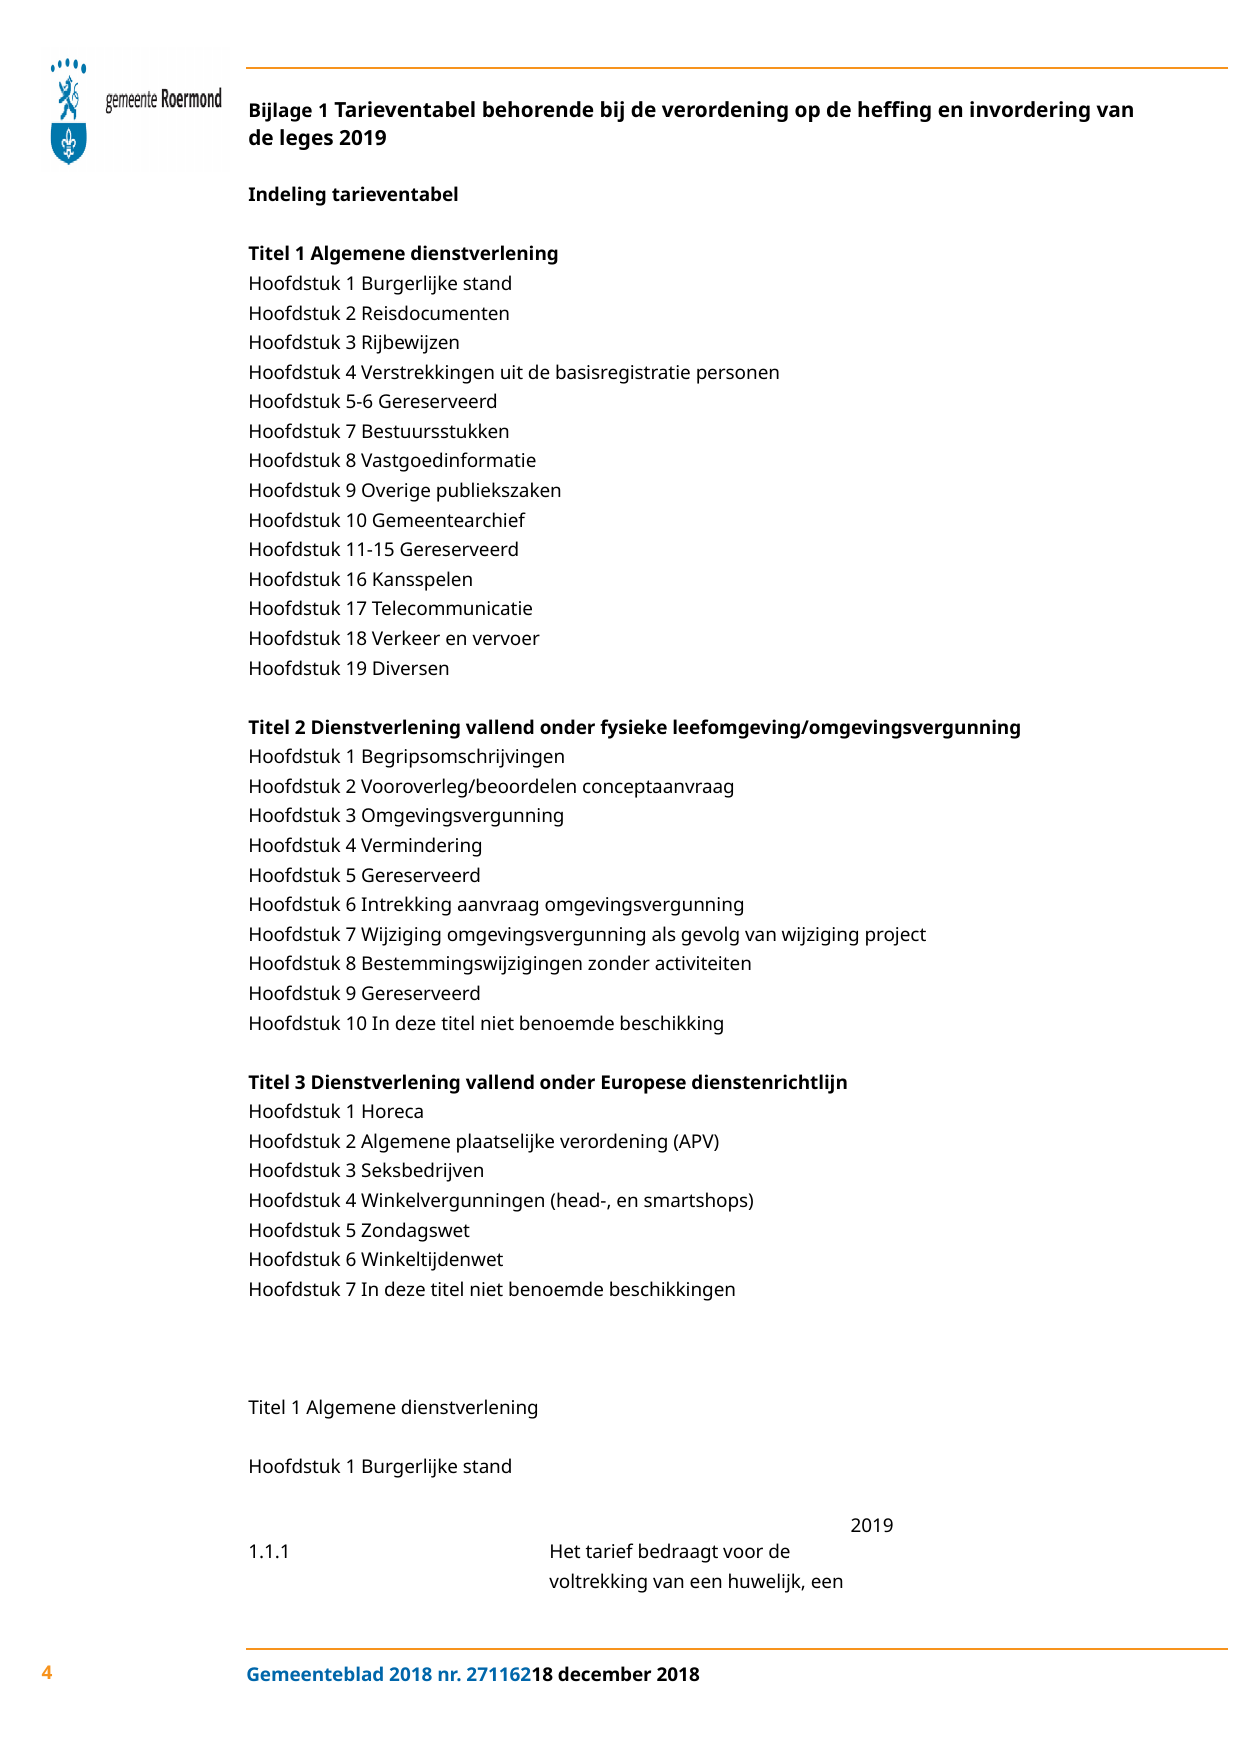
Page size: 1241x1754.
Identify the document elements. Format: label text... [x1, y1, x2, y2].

table_header [549, 1513, 850, 1538]
text Hoofdstuk 3 Omgevingsvergunning [248, 803, 1152, 828]
text Titel 2 Dienstverlening vallend onder fysieke leefomgeving/omgevingsvergunning [248, 714, 1152, 739]
text Hoofdstuk 10 In deze titel niet benoemde beschikking [248, 1010, 1152, 1035]
text Titel 1 Algemene dienstverlening [248, 1394, 1152, 1420]
text Hoofdstuk 11-15 Gereserveerd [248, 536, 1152, 562]
text Hoofdstuk 2 Vooroverleg/beoordelen conceptaanvraag [248, 773, 1152, 799]
text Hoofdstuk 18 Verkeer en vervoer [248, 625, 1152, 651]
text Hoofdstuk 6 Intrekking aanvraag omgevingsvergunning [248, 891, 1152, 917]
text Hoofdstuk 16 Kansspelen [248, 566, 1152, 592]
text Hoofdstuk 1 Begripsomschrijvingen [248, 743, 1152, 769]
text Hoofdstuk 9 Overige publiekszaken [248, 477, 1152, 503]
text Hoofdstuk 8 Vastgoedinformatie [248, 448, 1152, 473]
table_header 2019 [850, 1513, 1152, 1538]
text Hoofdstuk 4 Verstrekkingen uit de basisregistratie personen [248, 359, 1152, 384]
table_cell 1.1.1 [248, 1539, 549, 1594]
table_header [248, 1513, 549, 1538]
text Hoofdstuk 4 Vermindering [248, 832, 1152, 858]
text Hoofdstuk 7 In deze titel niet benoemde beschikkingen [248, 1276, 1152, 1302]
text Titel 3 Dienstverlening vallend onder Europese dienstenrichtlijn [248, 1069, 1152, 1094]
text Hoofdstuk 5-6 Gereserveerd [248, 388, 1152, 414]
text Hoofdstuk 7 Wijziging omgevingsvergunning als gevolg van wijziging project [248, 921, 1152, 947]
text Hoofdstuk 5 Zondagswet [248, 1217, 1152, 1242]
text Hoofdstuk 3 Seksbedrijven [248, 1158, 1152, 1183]
text Hoofdstuk 1 Burgerlijke stand [248, 1453, 1152, 1479]
text Hoofdstuk 10 Gemeentearchief [248, 507, 1152, 532]
text Bijlage 1 Tarieventabel behorende bij de verordening op de heffing en invordering van de leges 2019 [248, 95, 1152, 152]
table_cell [850, 1539, 1152, 1594]
text Hoofdstuk 2 Reisdocumenten [248, 300, 1152, 325]
text Indeling tarieventabel [248, 181, 1152, 207]
text Hoofdstuk 1 Burgerlijke stand [248, 270, 1152, 296]
text Hoofdstuk 19 Diversen [248, 655, 1152, 680]
text Hoofdstuk 2 Algemene plaatselijke verordening (APV) [248, 1128, 1152, 1154]
text Hoofdstuk 5 Gereserveerd [248, 862, 1152, 887]
text Hoofdstuk 4 Winkelvergunningen (head-, en smartshops) [248, 1187, 1152, 1213]
text Hoofdstuk 6 Winkeltijdenwet [248, 1246, 1152, 1272]
text Hoofdstuk 8 Bestemmingswijzigingen zonder activiteiten [248, 951, 1152, 976]
table_cell Het tarief bedraagt voor de voltrekking van een huwelijk, een [549, 1539, 850, 1594]
text Hoofdstuk 7 Bestuursstukken [248, 418, 1152, 444]
text Hoofdstuk 3 Rijbewijzen [248, 329, 1152, 355]
text Hoofdstuk 17 Telecommunicatie [248, 596, 1152, 621]
text Titel 1 Algemene dienstverlening [248, 241, 1152, 266]
text Hoofdstuk 1 Horeca [248, 1098, 1152, 1124]
picture [41, 47, 231, 172]
text Hoofdstuk 9 Gereserveerd [248, 980, 1152, 1006]
